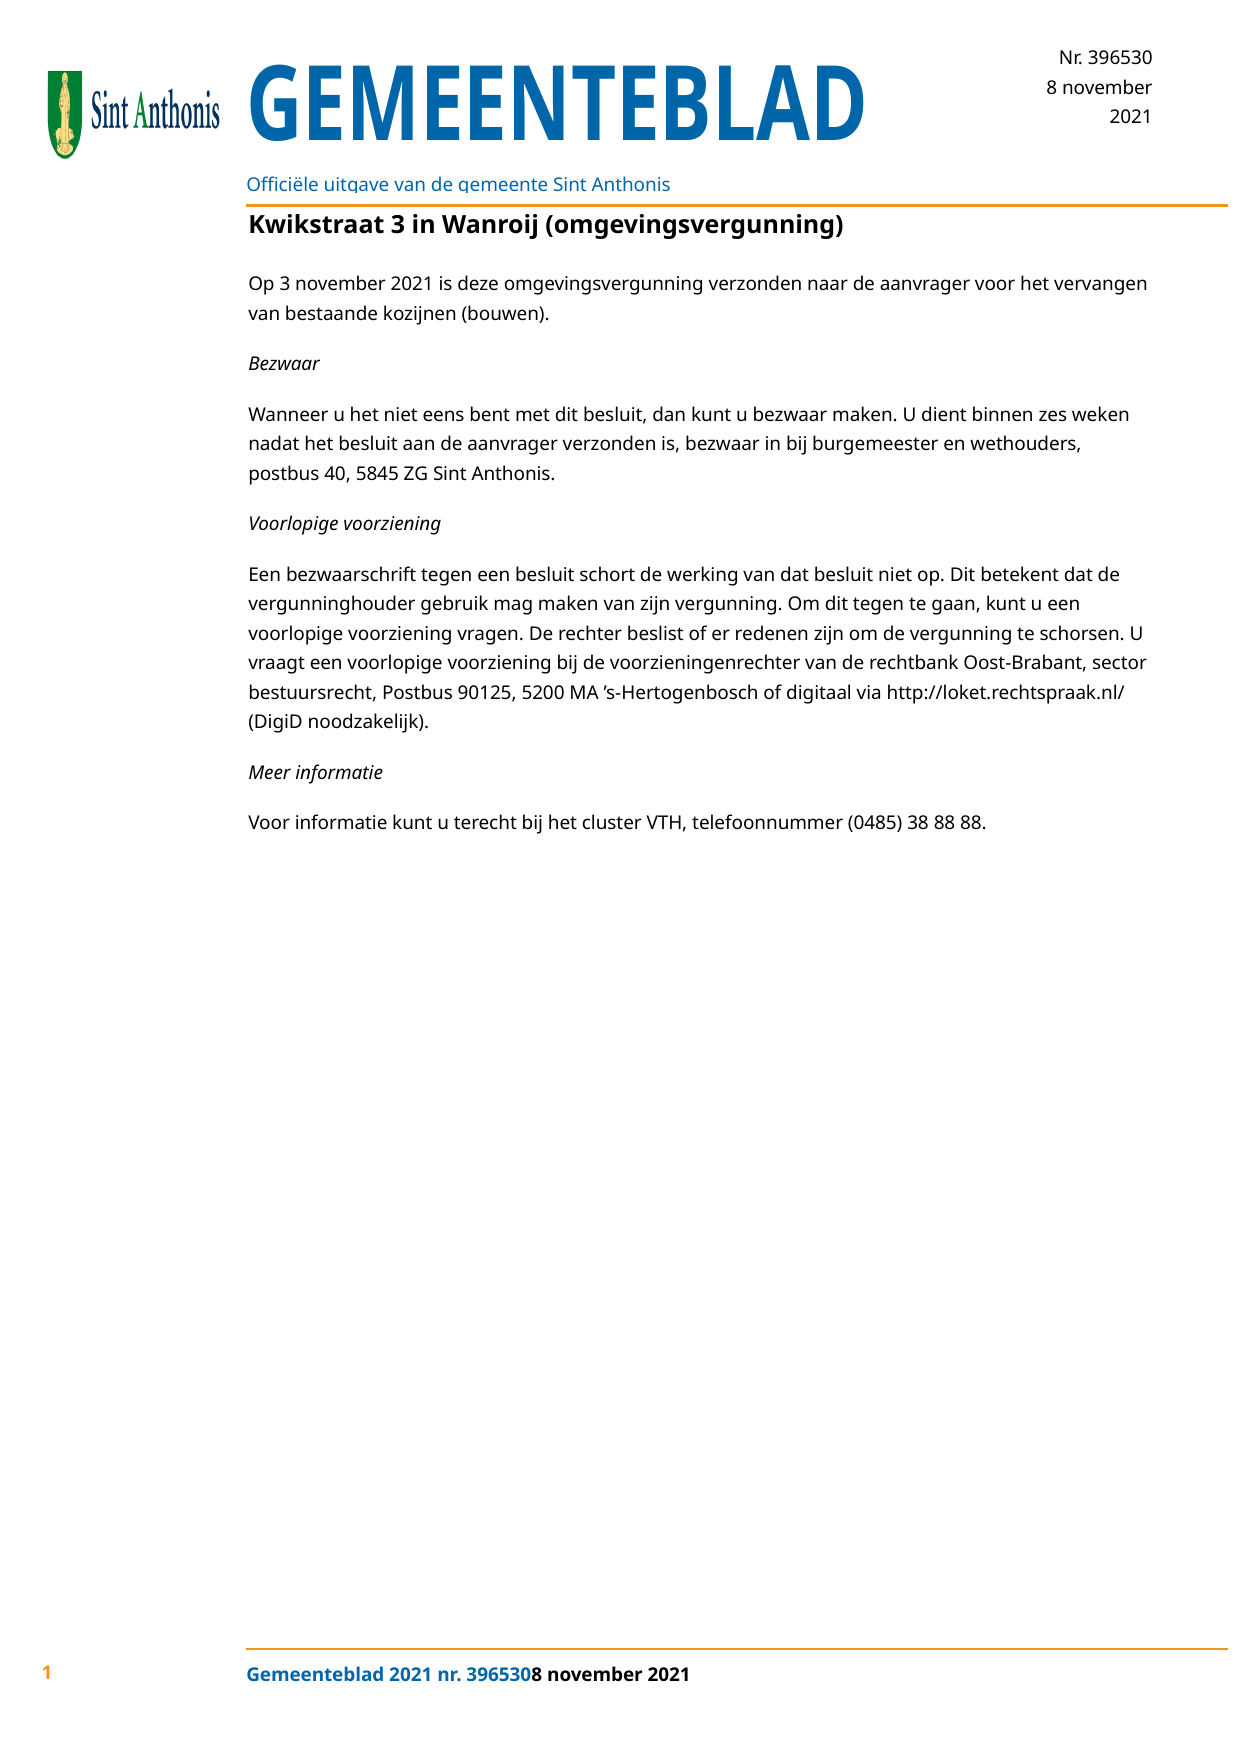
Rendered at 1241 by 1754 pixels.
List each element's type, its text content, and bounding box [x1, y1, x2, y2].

text Voorlopige voorziening [248, 510, 1152, 536]
text Bezwaar [248, 350, 1152, 376]
text Kwikstraat 3 in Wanroij (omgevingsvergunning) [248, 207, 1152, 241]
text Een bezwaarschrift tegen een besluit schort de werking van dat besluit niet op. Dit betekent dat de vergunninghouder gebruik mag maken van zijn vergunning. Om dit tegen te gaan, kunt u een voorlopige voorziening vragen. De rechter beslist of er redenen zijn om de vergunning te schorsen. U vraagt een voorlopige voorziening bij de voorzieningenrechter van de rechtbank Oost-Brabant, sector bestuursrecht, Postbus 90125, 5200 MA ’s-Hertogenbosch of digitaal via http://loket.rechtspraak.nl/ (DigiD noodzakelijk). [248, 561, 1152, 734]
text Op 3 november 2021 is deze omgevingsvergunning verzonden naar de aanvrager voor het vervangen van bestaande kozijnen (bouwen). [248, 270, 1152, 326]
picture [41, 47, 231, 172]
text Meer informatie [248, 759, 1152, 785]
text Voor informatie kunt u terecht bij het cluster VTH, telefoonnummer (0485) 38 88 88. [248, 809, 1152, 835]
text Wanneer u het niet eens bent met dit besluit, dan kunt u bezwaar maken. U dient binnen zes weken nadat het besluit aan de aanvrager verzonden is, bezwaar in bij burgemeester en wethouders, postbus 40, 5845 ZG Sint Anthonis. [248, 401, 1152, 486]
